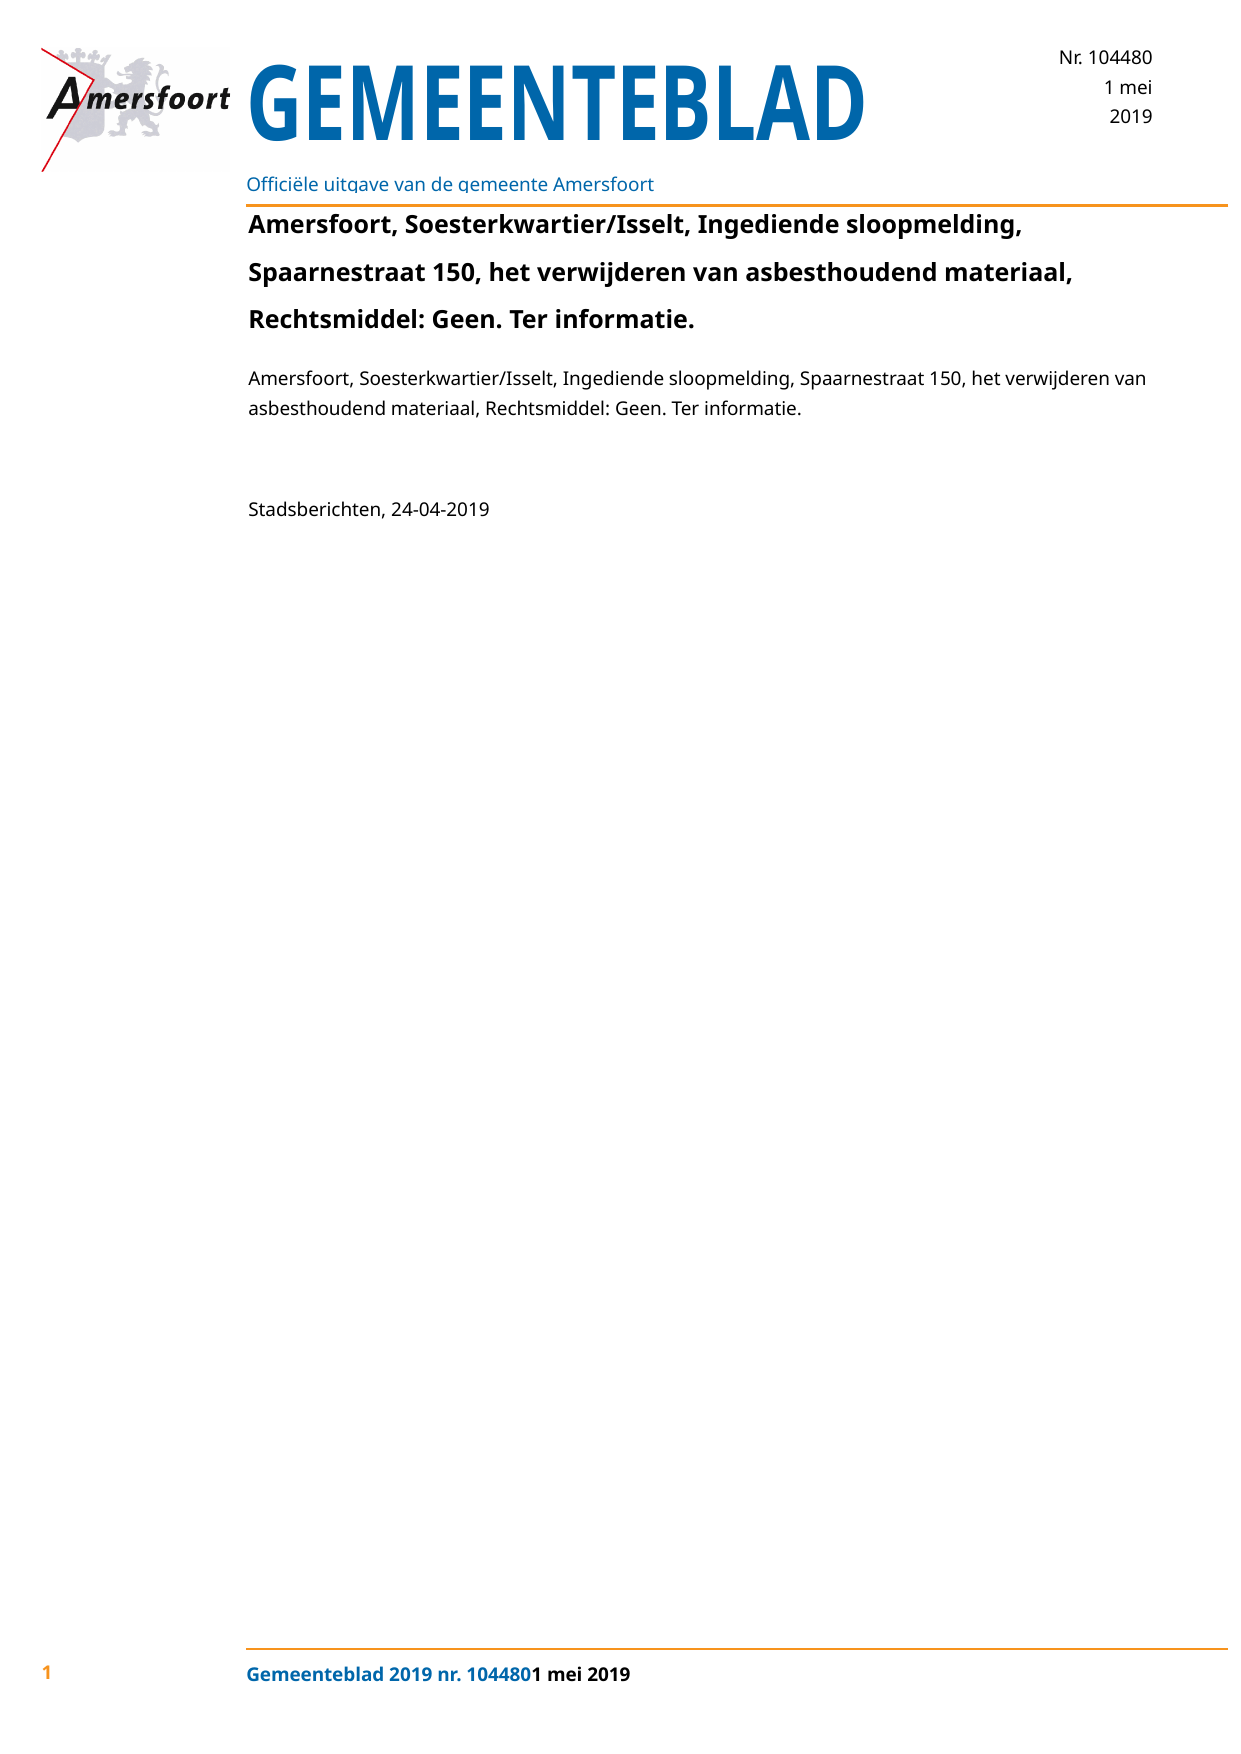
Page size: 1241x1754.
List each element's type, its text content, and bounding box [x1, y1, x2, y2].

text Amersfoort, Soesterkwartier/Isselt, Ingediende sloopmelding, Spaarnestraat 150, het verwijderen van asbesthoudend materiaal, Rechtsmiddel: Geen. Ter informatie. [248, 366, 1152, 421]
picture [41, 47, 231, 172]
text Amersfoort, Soesterkwartier/Isselt, Ingediende sloopmelding, Spaarnestraat 150, het verwijderen van asbesthoudend materiaal, Rechtsmiddel: Geen. Ter informatie. [248, 207, 1152, 336]
text Stadsberichten, 24-04-2019 [248, 496, 1152, 522]
